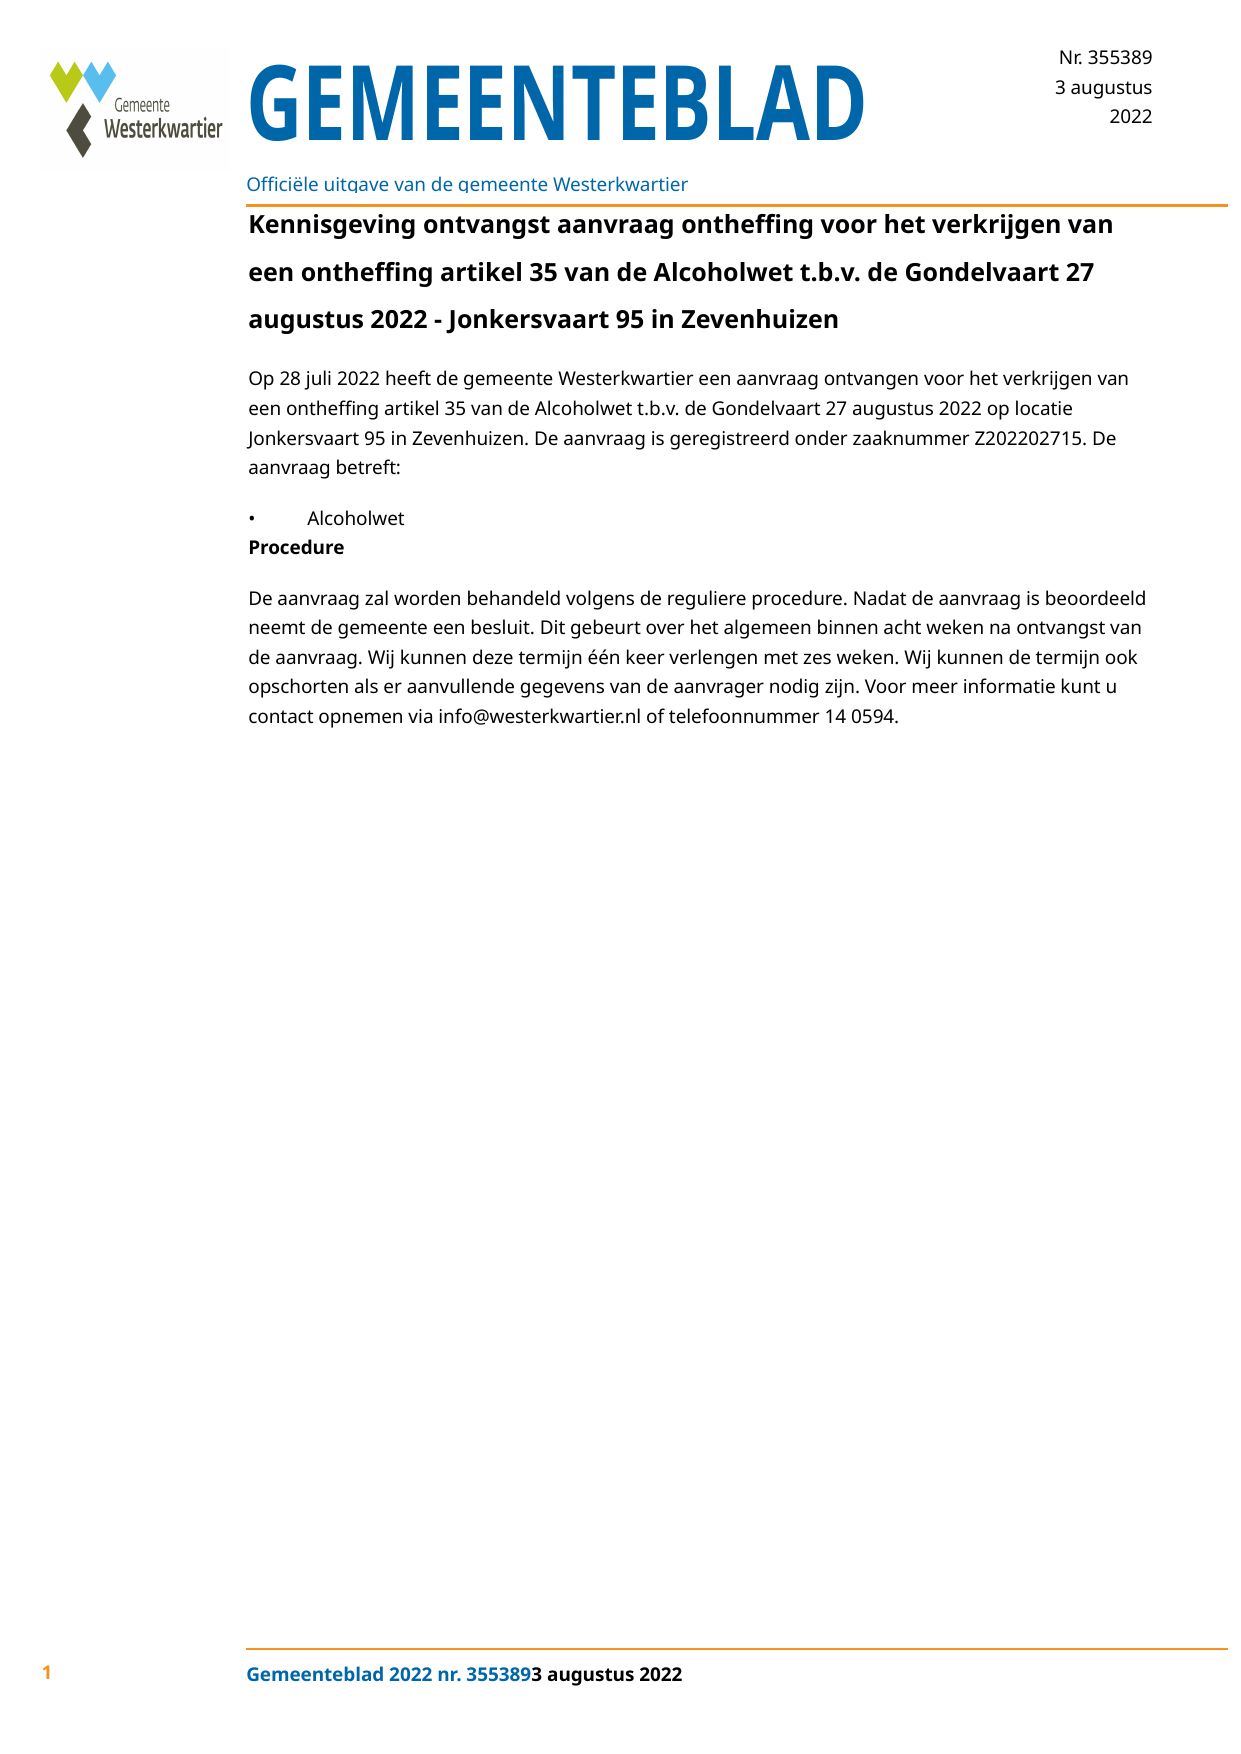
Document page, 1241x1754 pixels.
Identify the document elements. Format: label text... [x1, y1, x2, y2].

text De aanvraag zal worden behandeld volgens de reguliere procedure. Nadat de aanvraag is beoordeeld neemt de gemeente een besluit. Dit gebeurt over het algemeen binnen acht weken na ontvangst van de aanvraag. Wij kunnen deze termijn één keer verlengen met zes weken. Wij kunnen de termijn ook opschorten als er aanvullende gegevens van de aanvrager nodig zijn. Voor meer informatie kunt u contact opnemen via info@westerkwartier.nl of telefoonnummer 14 0594. [248, 585, 1152, 729]
text Procedure [248, 534, 1152, 560]
picture [41, 47, 231, 172]
list Alcoholwet [248, 505, 1152, 530]
text Op 28 juli 2022 heeft de gemeente Westerkwartier een aanvraag ontvangen voor het verkrijgen van een ontheffing artikel 35 van de Alcoholwet t.b.v. de Gondelvaart 27 augustus 2022 op locatie Jonkersvaart 95 in Zevenhuizen. De aanvraag is geregistreerd onder zaaknummer Z202202715. De aanvraag betreft: [248, 366, 1152, 480]
text Kennisgeving ontvangst aanvraag ontheffing voor het verkrijgen van een ontheffing artikel 35 van de Alcoholwet t.b.v. de Gondelvaart 27 augustus 2022 - Jonkersvaart 95 in Zevenhuizen [248, 207, 1152, 336]
